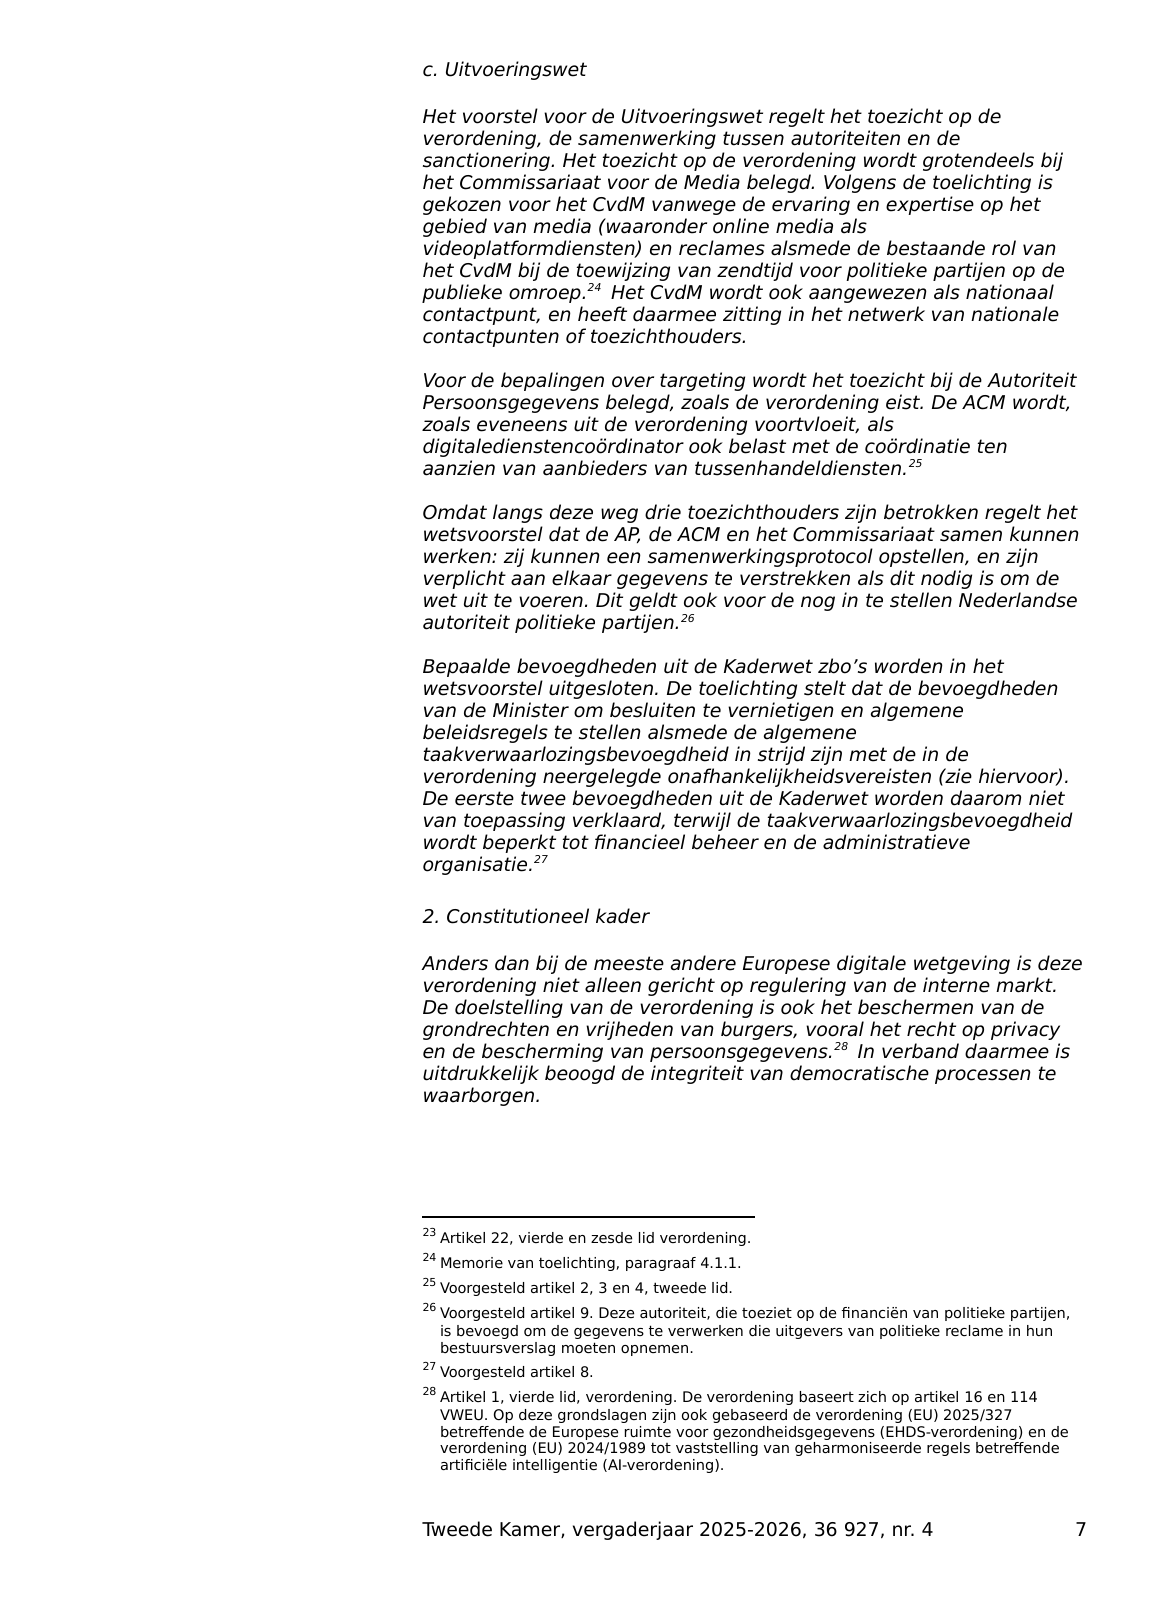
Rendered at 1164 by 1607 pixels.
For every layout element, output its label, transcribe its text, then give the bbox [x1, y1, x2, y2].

text Artikel 22, vierde en zesde lid verordening. [422, 1226, 1087, 1248]
text Voorgesteld artikel 2, 3 en 4, tweede lid. [422, 1276, 1087, 1298]
text Artikel 1, vierde lid, verordening. De verordening baseert zich op artikel 16 en 114 VWEU. Op deze grondslagen zijn ook gebaseerd de verordening (EU) 2025/327 betreffende de Europese ruimte voor gezondheidsgegevens (EHDS-verordening) en de verordening (EU) 2024/1989 tot vaststelling van geharmoniseerde regels betreffende artificiële intelligentie (AI-verordening). [422, 1385, 1087, 1474]
text Voorgesteld artikel 8. [422, 1360, 1087, 1382]
text Voor de bepalingen over targeting wordt het toezicht bij de Autoriteit Persoonsgegevens belegd, zoals de verordening eist. De ACM wordt, zoals eveneens uit de verordening voortvloeit, als digitaledienstencoördinator ook belast met de coördinatie ten aanzien van aanbieders van tussenhandeldiensten. [422, 370, 1087, 480]
text Het voorstel voor de Uitvoeringswet regelt het toezicht op de verordening, de samenwerking tussen autoriteiten en de sanctionering. Het toezicht op de verordening wordt grotendeels bij het Commissariaat voor de Media belegd. Volgens de toelichting is gekozen voor het CvdM vanwege de ervaring en expertise op het gebied van media (waaronder online media als videoplatformdiensten) en reclames alsmede de bestaande rol van het CvdM bij de toewijzing van zendtijd voor politieke partijen op de publieke omroep. Het CvdM wordt ook aangewezen als nationaal contactpunt, en heeft daarmee zitting in het netwerk van nationale contactpunten of toezichthouders. [422, 106, 1087, 348]
subtitle c. Uitvoeringswet [422, 59, 1087, 81]
text Voorgesteld artikel 9. Deze autoriteit, die toeziet op de financiën van politieke partijen, is bevoegd om de gegevens te verwerken die uitgevers van politieke reclame in hun bestuursverslag moeten opnemen. [422, 1301, 1087, 1357]
text Bepaalde bevoegdheden uit de Kaderwet zbo’s worden in het wetsvoorstel uitgesloten. De toelichting stelt dat de bevoegdheden van de Minister om besluiten te vernietigen en algemene beleidsregels te stellen alsmede de algemene taakverwaarlozingsbevoegdheid in strijd zijn met de in de verordening neergelegde onafhankelijkheidsvereisten (zie hiervoor). De eerste twee bevoegdheden uit de Kaderwet worden daarom niet van toepassing verklaard, terwijl de taakverwaarlozingsbevoegdheid wordt beperkt tot financieel beheer en de administratieve organisatie. [422, 656, 1087, 876]
text Omdat langs deze weg drie toezichthouders zijn betrokken regelt het wetsvoorstel dat de AP, de ACM en het Commissariaat samen kunnen werken: zij kunnen een samenwerkingsprotocol opstellen, en zijn verplicht aan elkaar gegevens te verstrekken als dit nodig is om de wet uit te voeren. Dit geldt ook voor de nog in te stellen Nederlandse autoriteit politieke partijen. [422, 502, 1087, 634]
text Anders dan bij de meeste andere Europese digitale wetgeving is deze verordening niet alleen gericht op regulering van de interne markt. De doelstelling van de verordening is ook het beschermen van de grondrechten en vrijheden van burgers, vooral het recht op privacy en de bescherming van persoonsgegevens. In verband daarmee is uitdrukkelijk beoogd de integriteit van democratische processen te waarborgen. [422, 953, 1087, 1107]
text Memorie van toelichting, paragraaf 4.1.1. [422, 1251, 1087, 1273]
subtitle 2. Constitutioneel kader [422, 906, 1087, 928]
